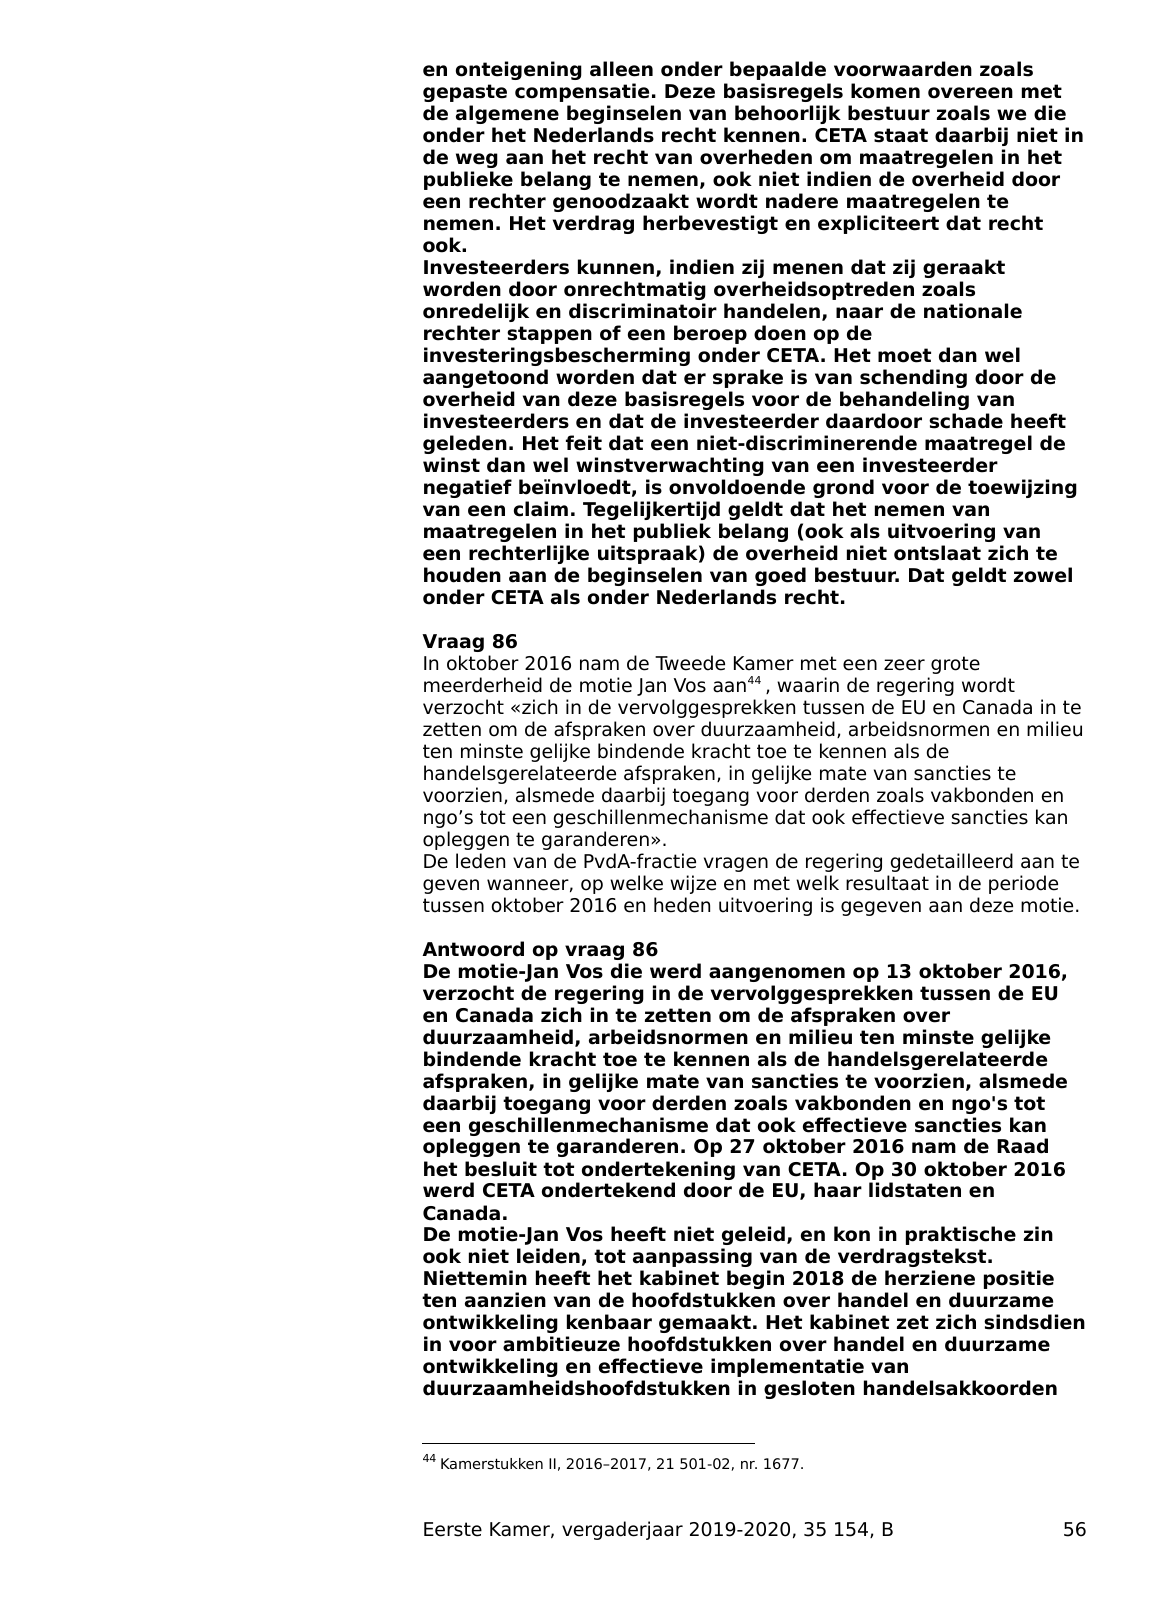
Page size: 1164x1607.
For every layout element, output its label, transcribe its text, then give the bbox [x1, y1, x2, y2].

text In oktober 2016 nam de Tweede Kamer met een zeer grote meerderheid de motie Jan Vos aan, waarin de regering wordt verzocht «zich in de vervolggesprekken tussen de EU en Canada in te zetten om de afspraken over duurzaamheid, arbeidsnormen en milieu ten minste gelijke bindende kracht toe te kennen als de handelsgerelateerde afspraken, in gelijke mate van sancties te voorzien, alsmede daarbij toegang voor derden zoals vakbonden en ngo’s tot een geschillenmechanisme dat ook effectieve sancties kan opleggen te garanderen». [422, 653, 1087, 851]
text Investeerders kunnen, indien zij menen dat zij geraakt worden door onrechtmatig overheidsoptreden zoals onredelijk en discriminatoir handelen, naar de nationale rechter stappen of een beroep doen op de investeringsbescherming onder CETA. Het moet dan wel aangetoond worden dat er sprake is van schending door de overheid van deze basisregels voor de behandeling van investeerders en dat de investeerder daardoor schade heeft geleden. Het feit dat een niet-discriminerende maatregel de winst dan wel winstverwachting van een investeerder negatief beïnvloedt, is onvoldoende grond voor de toewijzing van een claim. Tegelijkertijd geldt dat het nemen van maatregelen in het publiek belang (ook als uitvoering van een rechterlijke uitspraak) de overheid niet ontslaat zich te houden aan de beginselen van goed bestuur. Dat geldt zowel onder CETA als onder Nederlands recht. [422, 257, 1087, 608]
text Vraag 86 [422, 631, 1087, 653]
text Antwoord op vraag 86 [422, 939, 1087, 961]
text De leden van de PvdA-fractie vragen de regering gedetailleerd aan te geven wanneer, op welke wijze en met welk resultaat in de periode tussen oktober 2016 en heden uitvoering is gegeven aan deze motie. [422, 851, 1087, 916]
text Kamerstukken II, 2016–2017, 21 501-02, nr. 1677. [422, 1452, 1087, 1474]
text De motie-Jan Vos die werd aangenomen op 13 oktober 2016, verzocht de regering in de vervolggesprekken tussen de EU en Canada zich in te zetten om de afspraken over duurzaamheid, arbeidsnormen en milieu ten minste gelijke bindende kracht toe te kennen als de handelsgerelateerde afspraken, in gelijke mate van sancties te voorzien, alsmede daarbij toegang voor derden zoals vakbonden en ngo's tot een geschillenmechanisme dat ook effectieve sancties kan opleggen te garanderen. Op 27 oktober 2016 nam de Raad het besluit tot ondertekening van CETA. Op 30 oktober 2016 werd CETA ondertekend door de EU, haar lidstaten en Canada. [422, 961, 1087, 1224]
text en onteigening alleen onder bepaalde voorwaarden zoals gepaste compensatie. Deze basisregels komen overeen met de algemene beginselen van behoorlijk bestuur zoals we die onder het Nederlands recht kennen. CETA staat daarbij niet in de weg aan het recht van overheden om maatregelen in het publieke belang te nemen, ook niet indien de overheid door een rechter genoodzaakt wordt nadere maatregelen te nemen. Het verdrag herbevestigt en expliciteert dat recht ook. [422, 59, 1087, 257]
text De motie-Jan Vos heeft niet geleid, en kon in praktische zin ook niet leiden, tot aanpassing van de verdragstekst. Niettemin heeft het kabinet begin 2018 de herziene positie ten aanzien van de hoofdstukken over handel en duurzame ontwikkeling kenbaar gemaakt. Het kabinet zet zich sindsdien in voor ambitieuze hoofdstukken over handel en duurzame ontwikkeling en effectieve implementatie van duurzaamheidshoofdstukken in gesloten handelsakkoorden [422, 1224, 1087, 1400]
